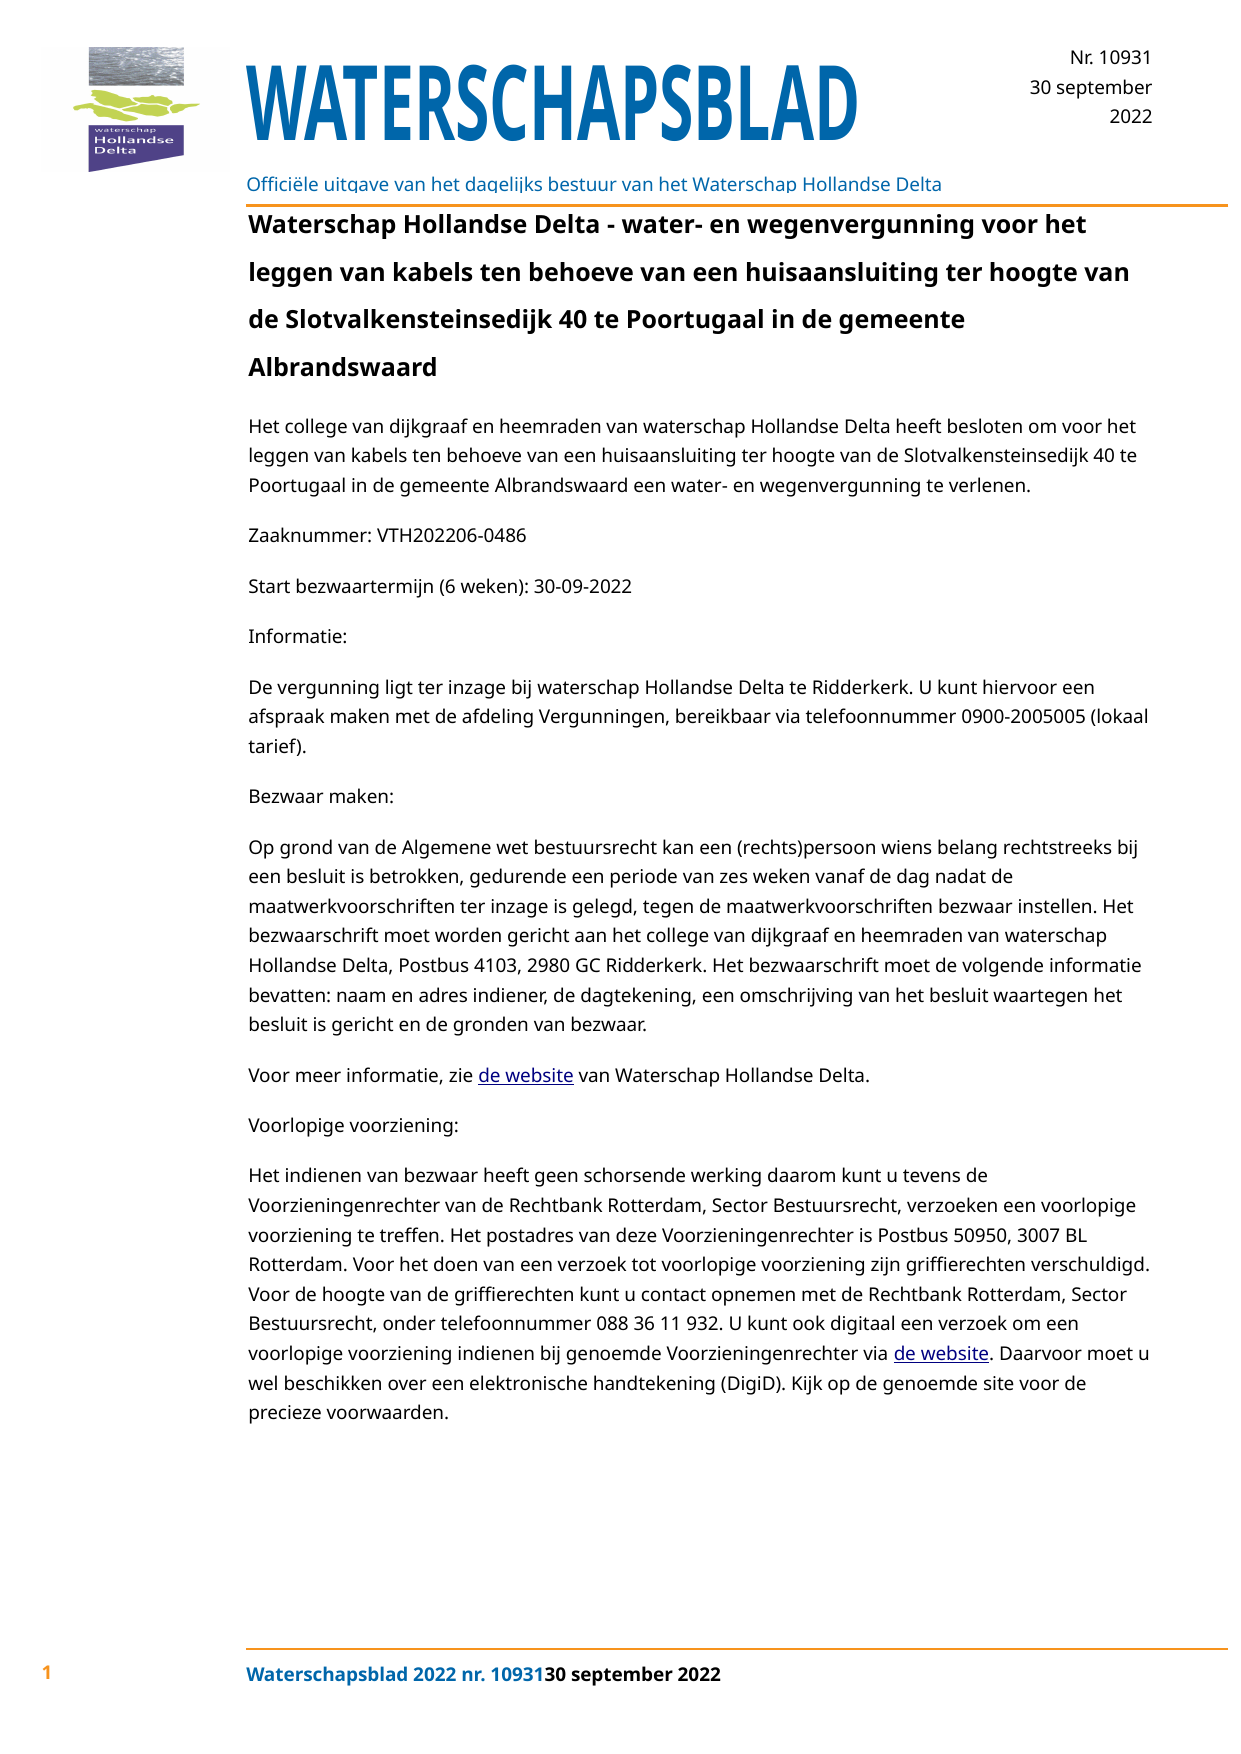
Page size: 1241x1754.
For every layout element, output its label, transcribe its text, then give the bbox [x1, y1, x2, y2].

picture [41, 47, 231, 172]
text Voor meer informatie, zie de website van Waterschap Hollandse Delta. [248, 1062, 1152, 1088]
text Informatie: [248, 623, 1152, 649]
text Bezwaar maken: [248, 783, 1152, 809]
text Start bezwaartermijn (6 weken): 30-09-2022 [248, 573, 1152, 599]
text Waterschap Hollandse Delta - water- en wegenvergunning voor het leggen van kabels ten behoeve van een huisaansluiting ter hoogte van de Slotvalkensteinsedijk 40 te Poortugaal in de gemeente Albrandswaard [248, 207, 1152, 384]
text De vergunning ligt ter inzage bij waterschap Hollandse Delta te Ridderkerk. U kunt hiervoor een afspraak maken met de afdeling Vergunningen, bereikbaar via telefoonnummer 0900-2005005 (lokaal tarief). [248, 674, 1152, 759]
text Het college van dijkgraaf en heemraden van waterschap Hollandse Delta heeft besloten om voor het leggen van kabels ten behoeve van een huisaansluiting ter hoogte van de Slotvalkensteinsedijk 40 te Poortugaal in de gemeente Albrandswaard een water- en wegenvergunning te verlenen. [248, 413, 1152, 498]
text Zaaknummer: VTH202206-0486 [248, 523, 1152, 548]
text Op grond van de Algemene wet bestuursrecht kan een (rechts)persoon wiens belang rechtstreeks bij een besluit is betrokken, gedurende een periode van zes weken vanaf de dag nadat de maatwerkvoorschriften ter inzage is gelegd, tegen de maatwerkvoorschriften bezwaar instellen. Het bezwaarschrift moet worden gericht aan het college van dijkgraaf en heemraden van waterschap Hollandse Delta, Postbus 4103, 2980 GC Ridderkerk. Het bezwaarschrift moet de volgende informatie bevatten: naam en adres indiener, de dagtekening, een omschrijving van het besluit waartegen het besluit is gericht en de gronden van bezwaar. [248, 834, 1152, 1037]
text Voorlopige voorziening: [248, 1112, 1152, 1138]
text Het indienen van bezwaar heeft geen schorsende werking daarom kunt u tevens de Voorzieningenrechter van de Rechtbank Rotterdam, Sector Bestuursrecht, verzoeken een voorlopige voorziening te treffen. Het postadres van deze Voorzieningenrechter is Postbus 50950, 3007 BL Rotterdam. Voor het doen van een verzoek tot voorlopige voorziening zijn griffierechten verschuldigd. Voor de hoogte van de griffierechten kunt u contact opnemen met de Rechtbank Rotterdam, Sector Bestuursrecht, onder telefoonnummer 088 36 11 932. U kunt ook digitaal een verzoek om een voorlopige voorziening indienen bij genoemde Voorzieningenrechter via de website. Daarvoor moet u wel beschikken over een elektronische handtekening (DigiD). Kijk op de genoemde site voor de precieze voorwaarden. [248, 1163, 1152, 1425]
